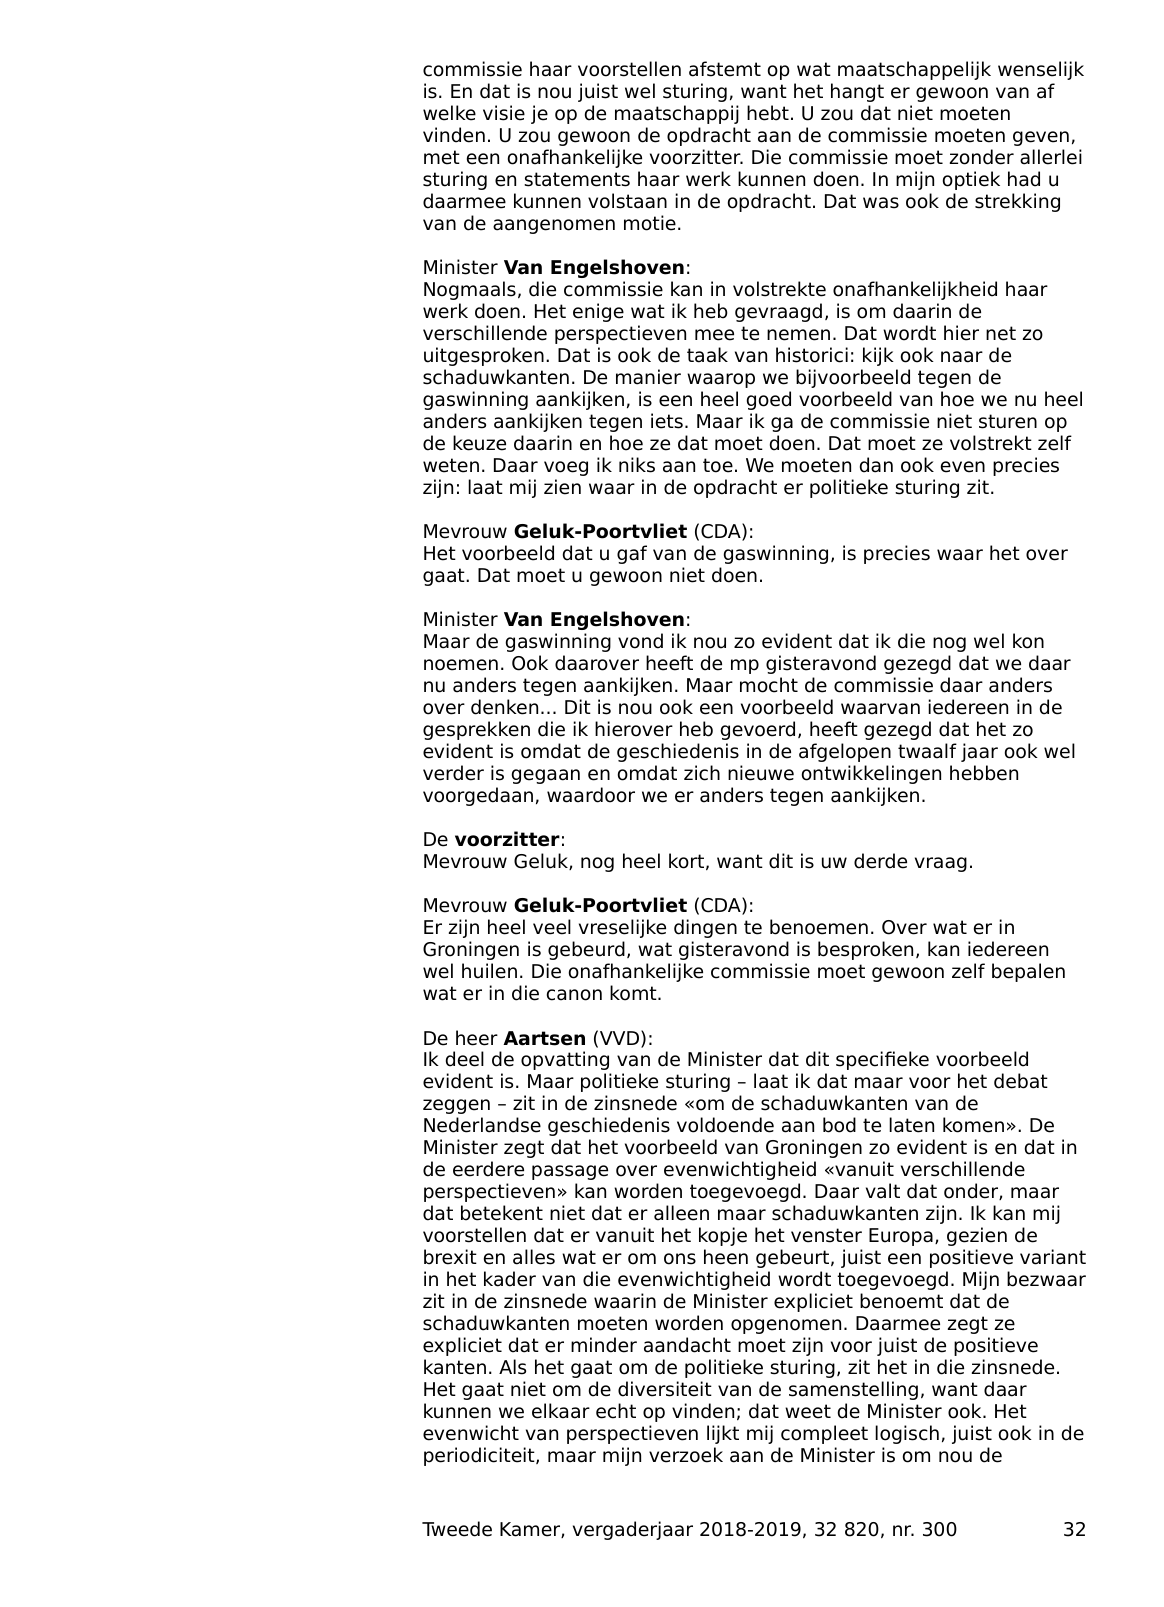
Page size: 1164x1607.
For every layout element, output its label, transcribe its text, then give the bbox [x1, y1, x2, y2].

text Ik deel de opvatting van de Minister dat dit specifieke voorbeeld evident is. Maar politieke sturing – laat ik dat maar voor het debat zeggen – zit in de zinsnede «om de schaduwkanten van de Nederlandse geschiedenis voldoende aan bod te laten komen». De Minister zegt dat het voorbeeld van Groningen zo evident is en dat in de eerdere passage over evenwichtigheid «vanuit verschillende perspectieven» kan worden toegevoegd. Daar valt dat onder, maar dat betekent niet dat er alleen maar schaduwkanten zijn. Ik kan mij voorstellen dat er vanuit het kopje het venster Europa, gezien de brexit en alles wat er om ons heen gebeurt, juist een positieve variant in het kader van die evenwichtigheid wordt toegevoegd. Mijn bezwaar zit in de zinsnede waarin de Minister expliciet benoemt dat de schaduwkanten moeten worden opgenomen. Daarmee zegt ze expliciet dat er minder aandacht moet zijn voor juist de positieve kanten. Als het gaat om de politieke sturing, zit het in die zinsnede. Het gaat niet om de diversiteit van de samenstelling, want daar kunnen we elkaar echt op vinden; dat weet de Minister ook. Het evenwicht van perspectieven lijkt mij compleet logisch, juist ook in de periodiciteit, maar mijn verzoek aan de Minister is om nou de [422, 1049, 1087, 1467]
text Nogmaals, die commissie kan in volstrekte onafhankelijkheid haar werk doen. Het enige wat ik heb gevraagd, is om daarin de verschillende perspectieven mee te nemen. Dat wordt hier net zo uitgesproken. Dat is ook de taak van historici: kijk ook naar de schaduwkanten. De manier waarop we bijvoorbeeld tegen de gaswinning aankijken, is een heel goed voorbeeld van hoe we nu heel anders aankijken tegen iets. Maar ik ga de commissie niet sturen op de keuze daarin en hoe ze dat moet doen. Dat moet ze volstrekt zelf weten. Daar voeg ik niks aan toe. We moeten dan ook even precies zijn: laat mij zien waar in de opdracht er politieke sturing zit. [422, 279, 1087, 499]
text Het voorbeeld dat u gaf van de gaswinning, is precies waar het over gaat. Dat moet u gewoon niet doen. [422, 543, 1087, 587]
text Mevrouw Geluk-Poortvliet (CDA): [422, 521, 1087, 543]
text Minister Van Engelshoven: [422, 609, 1087, 631]
text Maar de gaswinning vond ik nou zo evident dat ik die nog wel kon noemen. Ook daarover heeft de mp gisteravond gezegd dat we daar nu anders tegen aankijken. Maar mocht de commissie daar anders over denken... Dit is nou ook een voorbeeld waarvan iedereen in de gesprekken die ik hierover heb gevoerd, heeft gezegd dat het zo evident is omdat de geschiedenis in de afgelopen twaalf jaar ook wel verder is gegaan en omdat zich nieuwe ontwikkelingen hebben voorgedaan, waardoor we er anders tegen aankijken. [422, 631, 1087, 807]
text Mevrouw Geluk, nog heel kort, want dit is uw derde vraag. [422, 851, 1087, 873]
text De voorzitter: [422, 829, 1087, 851]
text commissie haar voorstellen afstemt op wat maatschappelijk wenselijk is. En dat is nou juist wel sturing, want het hangt er gewoon van af welke visie je op de maatschappij hebt. U zou dat niet moeten vinden. U zou gewoon de opdracht aan de commissie moeten geven, met een onafhankelijke voorzitter. Die commissie moet zonder allerlei sturing en statements haar werk kunnen doen. In mijn optiek had u daarmee kunnen volstaan in de opdracht. Dat was ook de strekking van de aangenomen motie. [422, 59, 1087, 235]
text Minister Van Engelshoven: [422, 257, 1087, 279]
text Mevrouw Geluk-Poortvliet (CDA): [422, 895, 1087, 917]
text De heer Aartsen (VVD): [422, 1027, 1087, 1049]
text Er zijn heel veel vreselijke dingen te benoemen. Over wat er in Groningen is gebeurd, wat gisteravond is besproken, kan iedereen wel huilen. Die onafhankelijke commissie moet gewoon zelf bepalen wat er in die canon komt. [422, 917, 1087, 1005]
